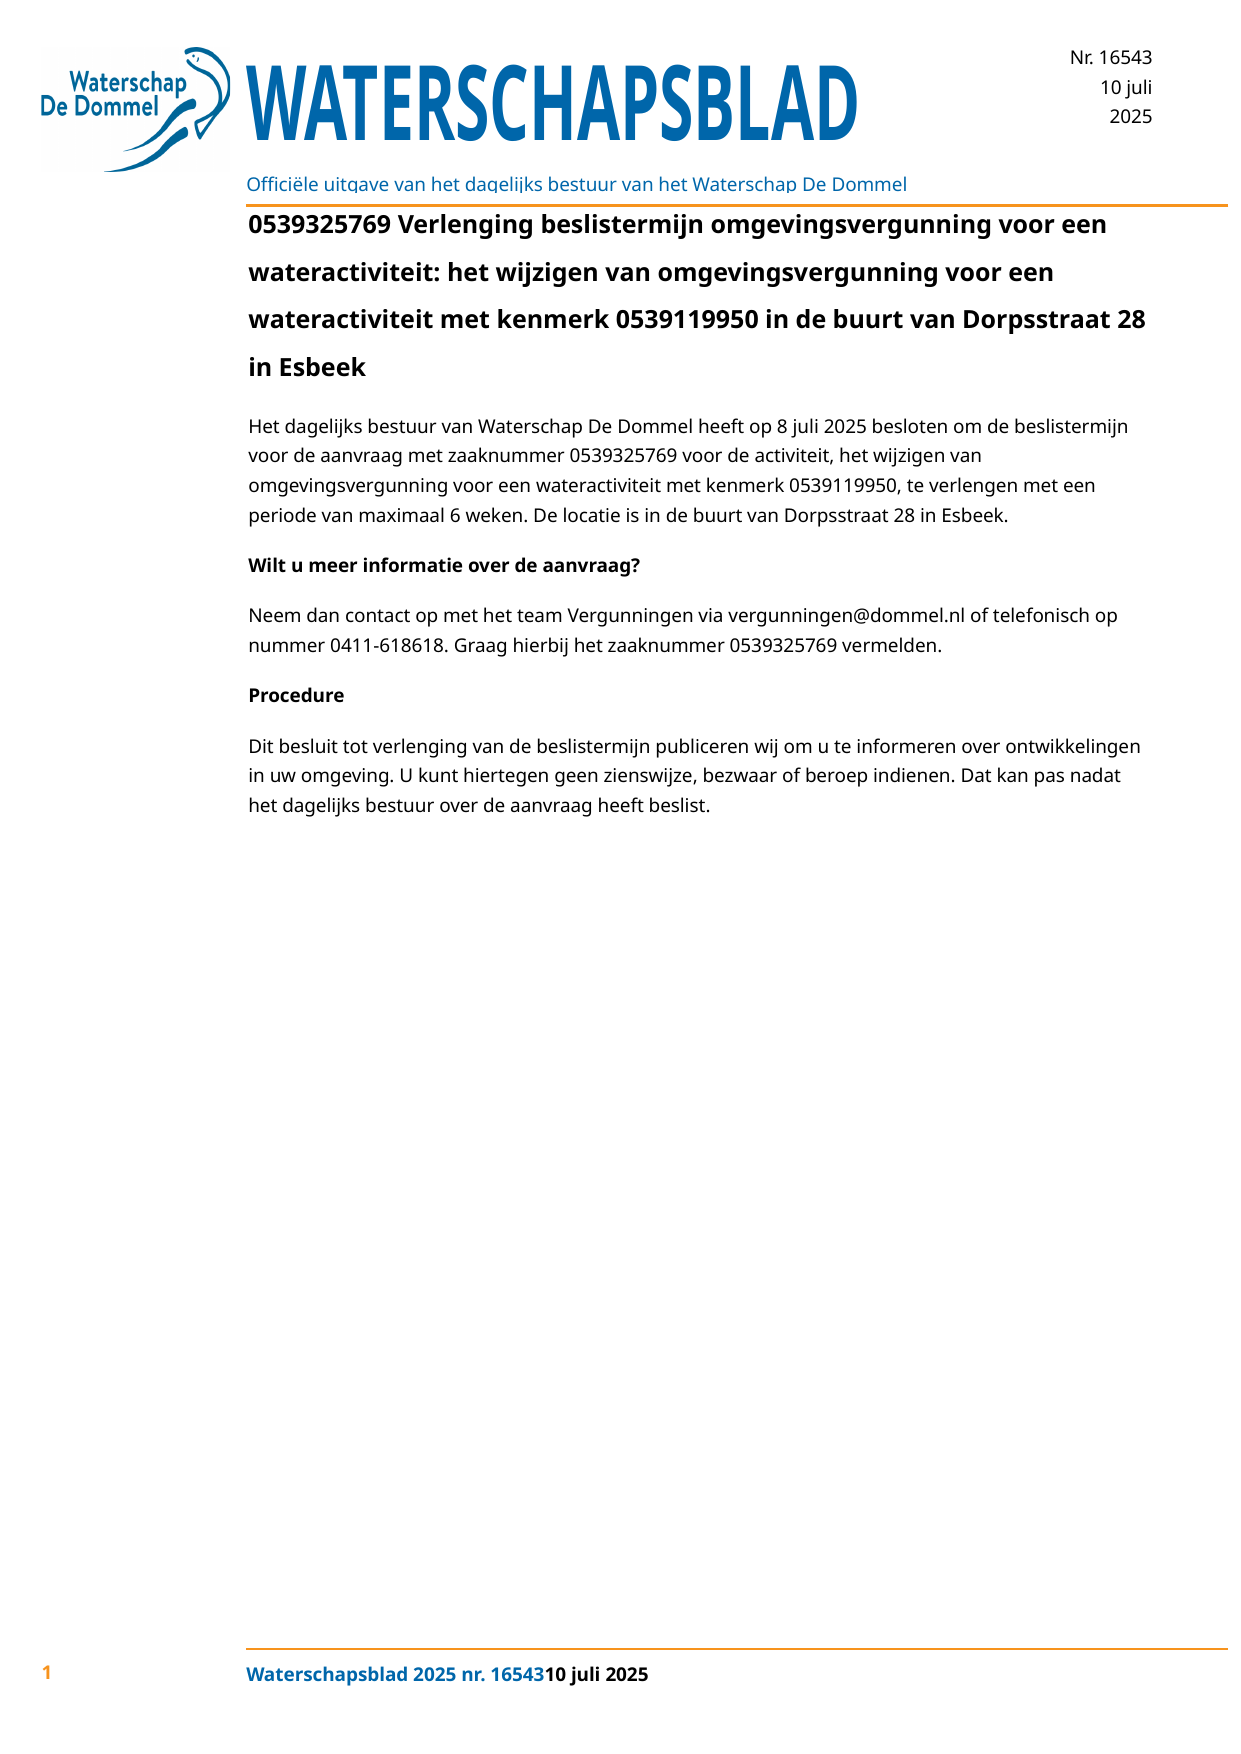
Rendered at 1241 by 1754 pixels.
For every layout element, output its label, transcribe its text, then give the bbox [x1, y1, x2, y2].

text 0539325769 Verlenging beslistermijn omgevingsvergunning voor een wateractiviteit: het wijzigen van omgevingsvergunning voor een wateractiviteit met kenmerk 0539119950 in de buurt van Dorpsstraat 28 in Esbeek [248, 207, 1152, 384]
picture [41, 47, 231, 172]
text Procedure [248, 683, 1152, 708]
text Het dagelijks bestuur van Waterschap De Dommel heeft op 8 juli 2025 besloten om de beslistermijn voor de aanvraag met zaaknummer 0539325769 voor de activiteit, het wijzigen van omgevingsvergunning voor een wateractiviteit met kenmerk 0539119950, te verlengen met een periode van maximaal 6 weken. De locatie is in de buurt van Dorpsstraat 28 in Esbeek. [248, 413, 1152, 528]
text Neem dan contact op met het team Vergunningen via vergunningen@dommel.nl of telefonisch op nummer 0411-618618. Graag hierbij het zaaknummer 0539325769 vermelden. [248, 603, 1152, 658]
picture [204, 47, 231, 76]
picture [45, 99, 51, 111]
text Wilt u meer informatie over de aanvraag? [248, 552, 1152, 578]
picture [198, 118, 210, 131]
text Dit besluit tot verlenging van de beslistermijn publiceren wij om u te informeren over ontwikkelingen in uw omgeving. U kunt hiertegen geen zienswijze, bezwaar of beroep indienen. Dat kan pas nadat het dagelijks bestuur over de aanvraag heeft beslist. [248, 733, 1152, 818]
